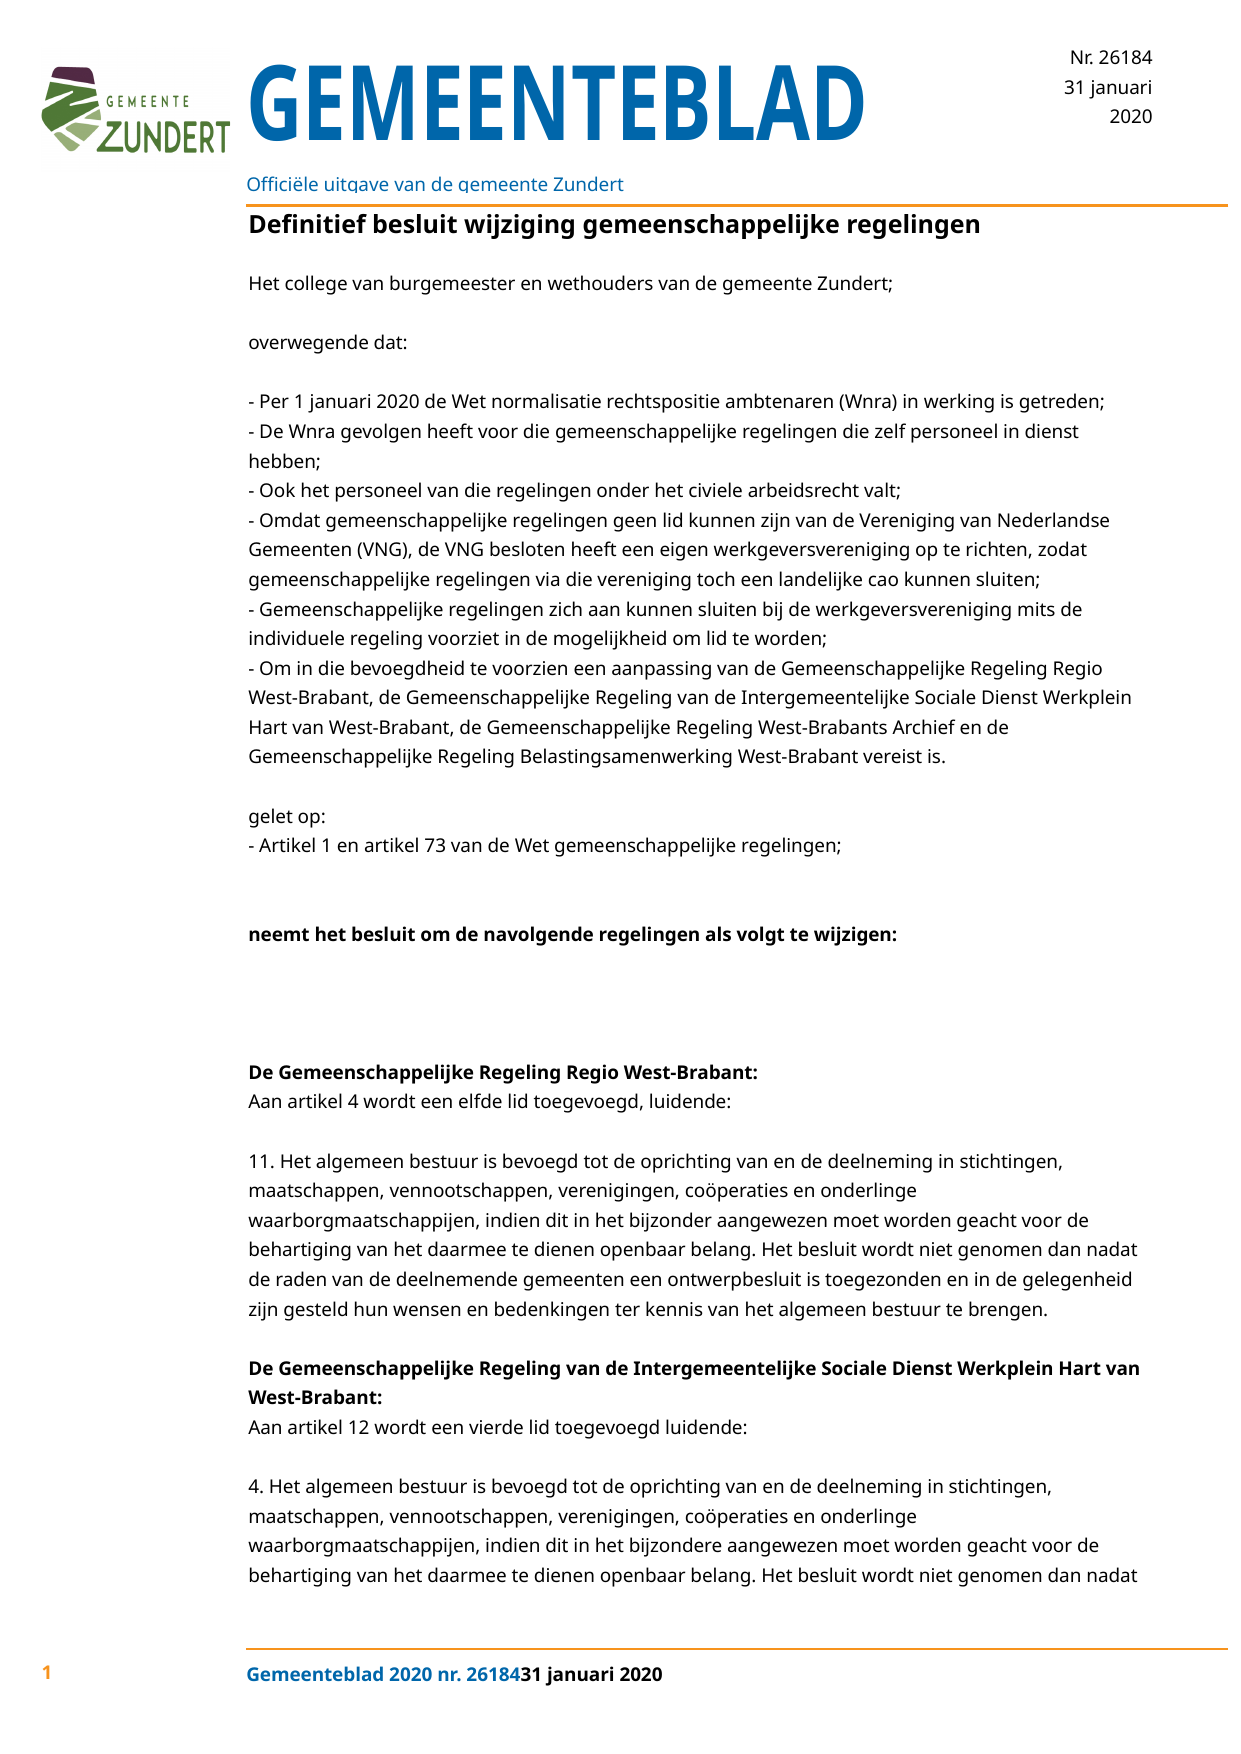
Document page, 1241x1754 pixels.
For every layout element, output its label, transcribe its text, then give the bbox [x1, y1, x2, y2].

text - Artikel 1 en artikel 73 van de Wet gemeenschappelijke regelingen; [248, 832, 1152, 858]
text 11. Het algemeen bestuur is bevoegd tot de oprichting van en de deelneming in stichtingen, maatschappen, vennootschappen, verenigingen, coöperaties en onderlinge waarborgmaatschappijen, indien dit in het bijzonder aangewezen moet worden geacht voor de behartiging van het daarmee te dienen openbaar belang. Het besluit wordt niet genomen dan nadat de raden van de deelnemende gemeenten een ontwerpbesluit is toegezonden en in de gelegenheid zijn gesteld hun wensen en bedenkingen ter kennis van het algemeen bestuur te brengen. [248, 1148, 1152, 1322]
text - Per 1 januari 2020 de Wet normalisatie rechtspositie ambtenaren (Wnra) in werking is getreden; [248, 389, 1152, 414]
text Definitief besluit wijziging gemeenschappelijke regelingen [248, 207, 1152, 241]
text neemt het besluit om de navolgende regelingen als volgt te wijzigen: [248, 921, 1152, 947]
text De Gemeenschappelijke Regeling van de Intergemeentelijke Sociale Dienst Werkplein Hart van West-Brabant: [248, 1355, 1152, 1410]
text - Gemeenschappelijke regelingen zich aan kunnen sluiten bij de werkgeversvereniging mits de individuele regeling voorziet in de mogelijkheid om lid te worden; [248, 596, 1152, 651]
text Het college van burgemeester en wethouders van de gemeente Zundert; [248, 270, 1152, 296]
text - Ook het personeel van die regelingen onder het civiele arbeidsrecht valt; [248, 477, 1152, 503]
text Aan artikel 4 wordt een elfde lid toegevoegd, luidende: [248, 1089, 1152, 1114]
text 4. Het algemeen bestuur is bevoegd tot de oprichting van en de deelneming in stichtingen, maatschappen, vennootschappen, verenigingen, coöperaties en onderlinge waarborgmaatschappijen, indien dit in het bijzondere aangewezen moet worden geacht voor de behartiging van het daarmee te dienen openbaar belang. Het besluit wordt niet genomen dan nadat [248, 1473, 1152, 1588]
text Aan artikel 12 wordt een vierde lid toegevoegd luidende: [248, 1414, 1152, 1440]
text De Gemeenschappelijke Regeling Regio West-Brabant: [248, 1059, 1152, 1085]
text overwegende dat: [248, 329, 1152, 355]
text gelet op: [248, 803, 1152, 828]
picture [41, 47, 231, 172]
text - Om in die bevoegdheid te voorzien een aanpassing van de Gemeenschappelijke Regeling Regio West-Brabant, de Gemeenschappelijke Regeling van de Intergemeentelijke Sociale Dienst Werkplein Hart van West-Brabant, de Gemeenschappelijke Regeling West-Brabants Archief en de Gemeenschappelijke Regeling Belastingsamenwerking West-Brabant vereist is. [248, 655, 1152, 769]
text - De Wnra gevolgen heeft voor die gemeenschappelijke regelingen die zelf personeel in dienst hebben; [248, 418, 1152, 473]
text - Omdat gemeenschappelijke regelingen geen lid kunnen zijn van de Vereniging van Nederlandse Gemeenten (VNG), de VNG besloten heeft een eigen werkgeversvereniging op te richten, zodat gemeenschappelijke regelingen via die vereniging toch een landelijke cao kunnen sluiten; [248, 507, 1152, 592]
